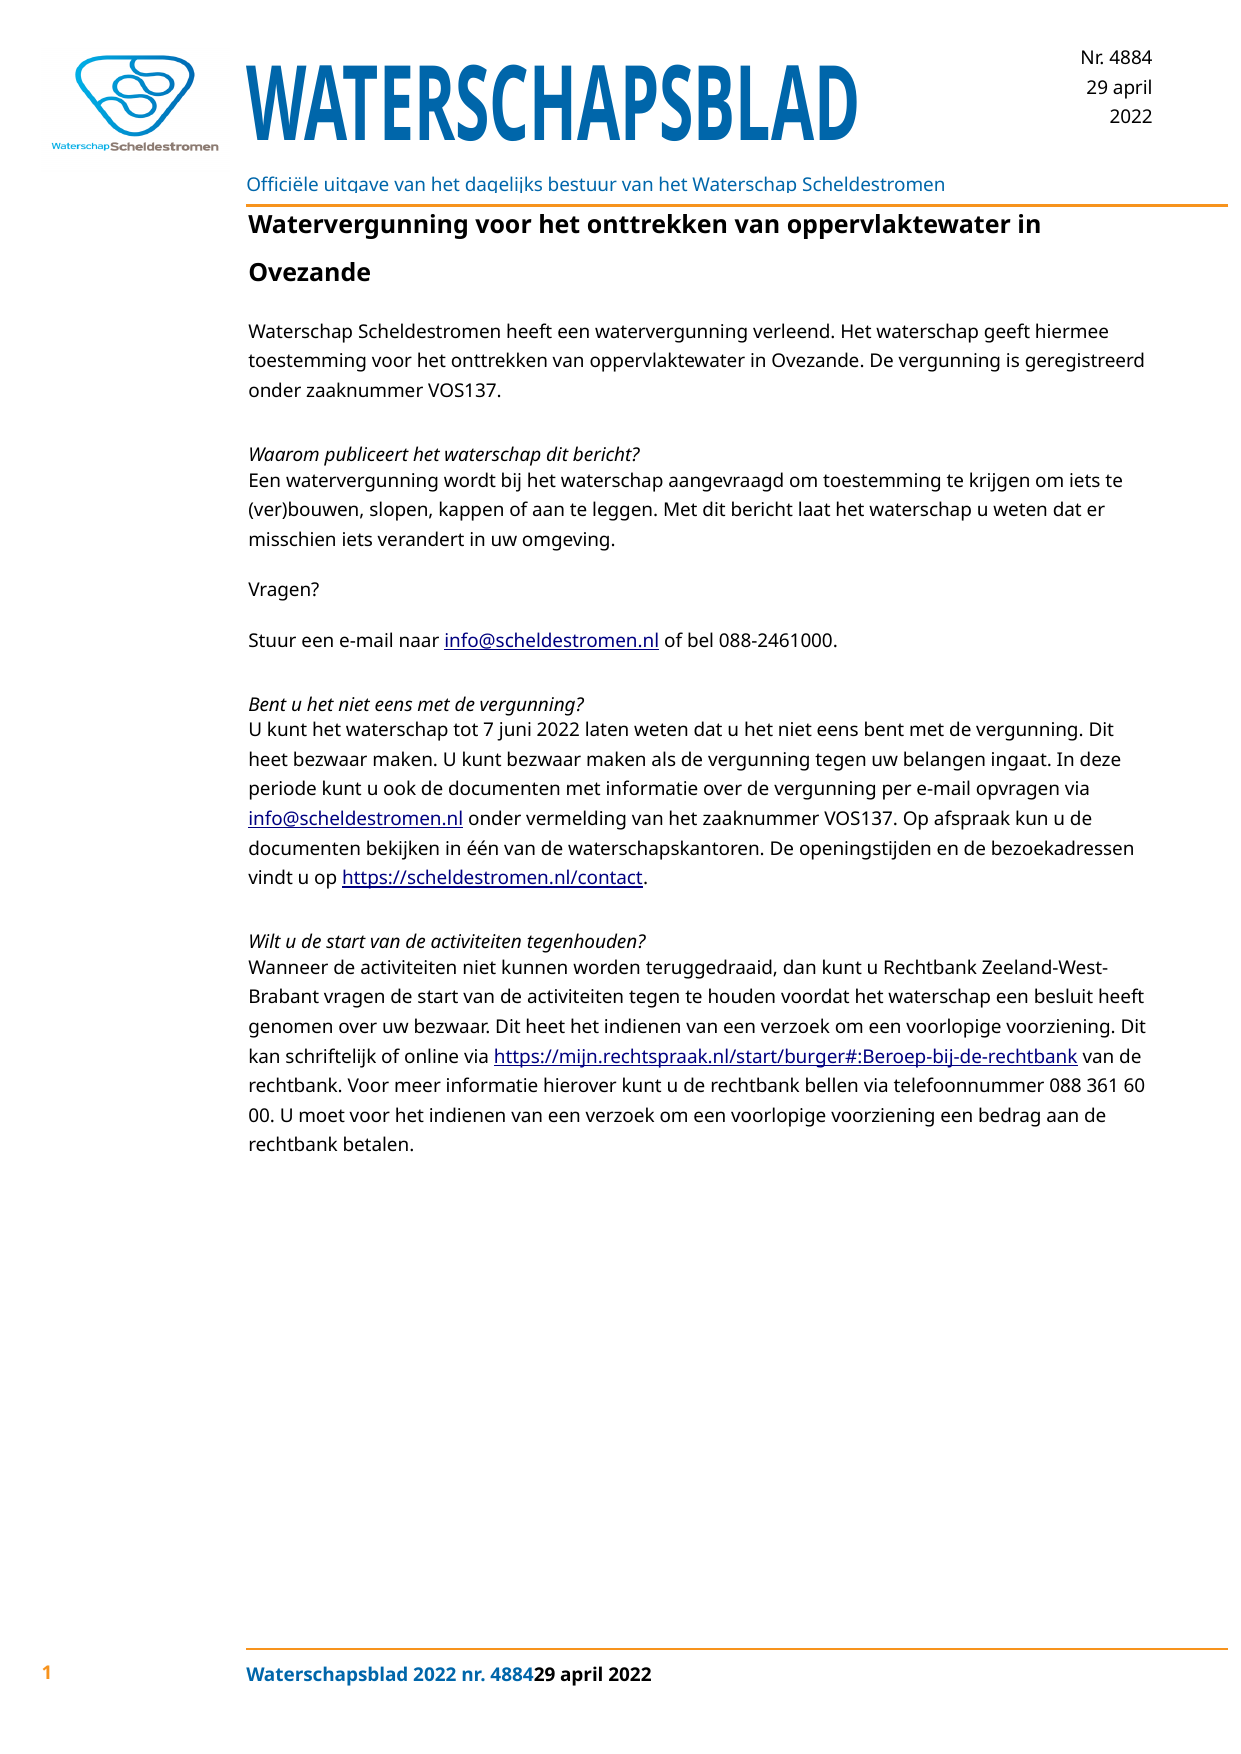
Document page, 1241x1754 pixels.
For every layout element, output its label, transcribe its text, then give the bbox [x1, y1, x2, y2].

text Vragen? [248, 576, 1152, 602]
picture [41, 47, 231, 172]
text Bent u het niet eens met de vergunning? [248, 691, 1152, 716]
text Wilt u de start van de activiteiten tegenhouden? [248, 928, 1152, 954]
text Wanneer de activiteiten niet kunnen worden teruggedraaid, dan kunt u Rechtbank Zeeland-West-Brabant vragen de start van de activiteiten tegen te houden voordat het waterschap een besluit heeft genomen over uw bezwaar. Dit heet het indienen van een verzoek om een voorlopige voorziening. Dit kan schriftelijk of online via https://mijn.rechtspraak.nl/start/burger#:Beroep-bij-de-rechtbank van de rechtbank. Voor meer informatie hierover kunt u de rechtbank bellen via telefoonnummer 088 361 60 00. U moet voor het indienen van een verzoek om een voorlopige voorziening een bedrag aan de rechtbank betalen. [248, 954, 1152, 1157]
text U kunt het waterschap tot 7 juni 2022 laten weten dat u het niet eens bent met de vergunning. Dit heet bezwaar maken. U kunt bezwaar maken als de vergunning tegen uw belangen ingaat. In deze periode kunt u ook de documenten met informatie over de vergunning per e-mail opvragen via info@scheldestromen.nl onder vermelding van het zaaknummer VOS137. Op afspraak kun u de documenten bekijken in één van de waterschapskantoren. De openingstijden en de bezoekadressen vindt u op https://scheldestromen.nl/contact. [248, 716, 1152, 890]
text Een watervergunning wordt bij het waterschap aangevraagd om toestemming te krijgen om iets te (ver)bouwen, slopen, kappen of aan te leggen. Met dit bericht laat het waterschap u weten dat er misschien iets verandert in uw omgeving. [248, 467, 1152, 552]
text Stuur een e-mail naar info@scheldestromen.nl of bel 088-2461000. [248, 627, 1152, 652]
text Watervergunning voor het onttrekken van oppervlaktewater in Ovezande [248, 207, 1152, 288]
text Waarom publiceert het waterschap dit bericht? [248, 441, 1152, 467]
text Waterschap Scheldestromen heeft een watervergunning verleend. Het waterschap geeft hiermee toestemming voor het onttrekken van oppervlaktewater in Ovezande. De vergunning is geregistreerd onder zaaknummer VOS137. [248, 318, 1152, 403]
